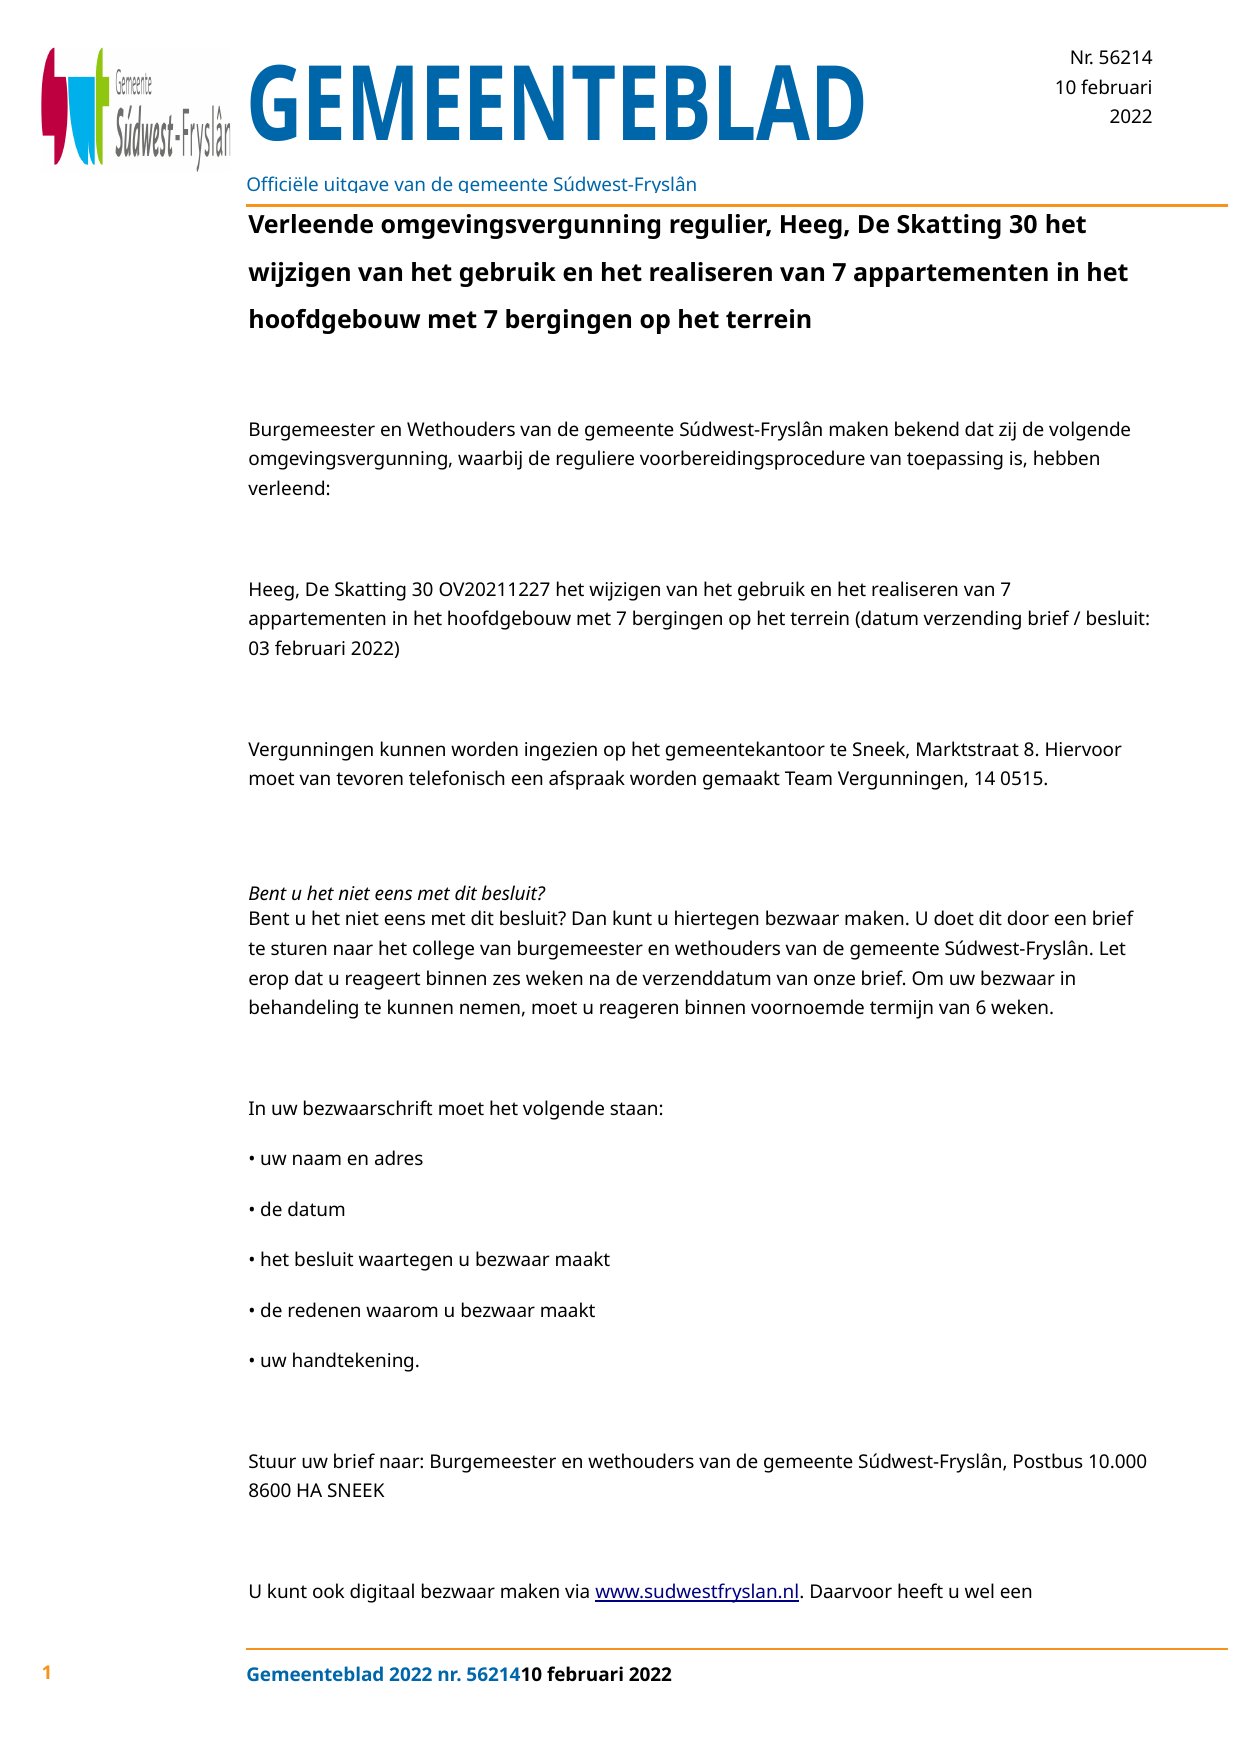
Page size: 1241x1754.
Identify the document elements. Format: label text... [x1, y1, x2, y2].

text Heeg, De Skatting 30 OV20211227 het wijzigen van het gebruik en het realiseren van 7 appartementen in het hoofdgebouw met 7 bergingen op het terrein (datum verzending brief / besluit: 03 februari 2022) [248, 576, 1152, 661]
text • het besluit waartegen u bezwaar maakt [248, 1246, 1152, 1272]
text • de datum [248, 1196, 1152, 1222]
text • de redenen waarom u bezwaar maakt [248, 1297, 1152, 1323]
text Bent u het niet eens met dit besluit? [248, 880, 1152, 906]
text Verleende omgevingsvergunning regulier, Heeg, De Skatting 30 het wijzigen van het gebruik en het realiseren van 7 appartementen in het hoofdgebouw met 7 bergingen op het terrein [248, 207, 1152, 336]
text Bent u het niet eens met dit besluit? Dan kunt u hiertegen bezwaar maken. U doet dit door een brief te sturen naar het college van burgemeester en wethouders van de gemeente Súdwest-Fryslân. Let erop dat u reageert binnen zes weken na de verzenddatum van onze brief. Om uw bezwaar in behandeling te kunnen nemen, moet u reageren binnen voornoemde termijn van 6 weken. [248, 906, 1152, 1020]
text • uw naam en adres [248, 1146, 1152, 1171]
text Stuur uw brief naar: Burgemeester en wethouders van de gemeente Súdwest-Fryslân, Postbus 10.000 8600 HA SNEEK [248, 1448, 1152, 1503]
picture [41, 47, 231, 172]
text U kunt ook digitaal bezwaar maken via www.sudwestfryslan.nl. Daarvoor heeft u wel een [248, 1578, 1152, 1604]
text • uw handtekening. [248, 1347, 1152, 1373]
text In uw bezwaarschrift moet het volgende staan: [248, 1095, 1152, 1121]
text Vergunningen kunnen worden ingezien op het gemeentekantoor te Sneek, Marktstraat 8. Hiervoor moet van tevoren telefonisch een afspraak worden gemaakt Team Vergunningen, 14 0515. [248, 736, 1152, 791]
text Burgemeester en Wethouders van de gemeente Súdwest-Fryslân maken bekend dat zij de volgende omgevingsvergunning, waarbij de reguliere voorbereidingsprocedure van toepassing is, hebben verleend: [248, 416, 1152, 501]
